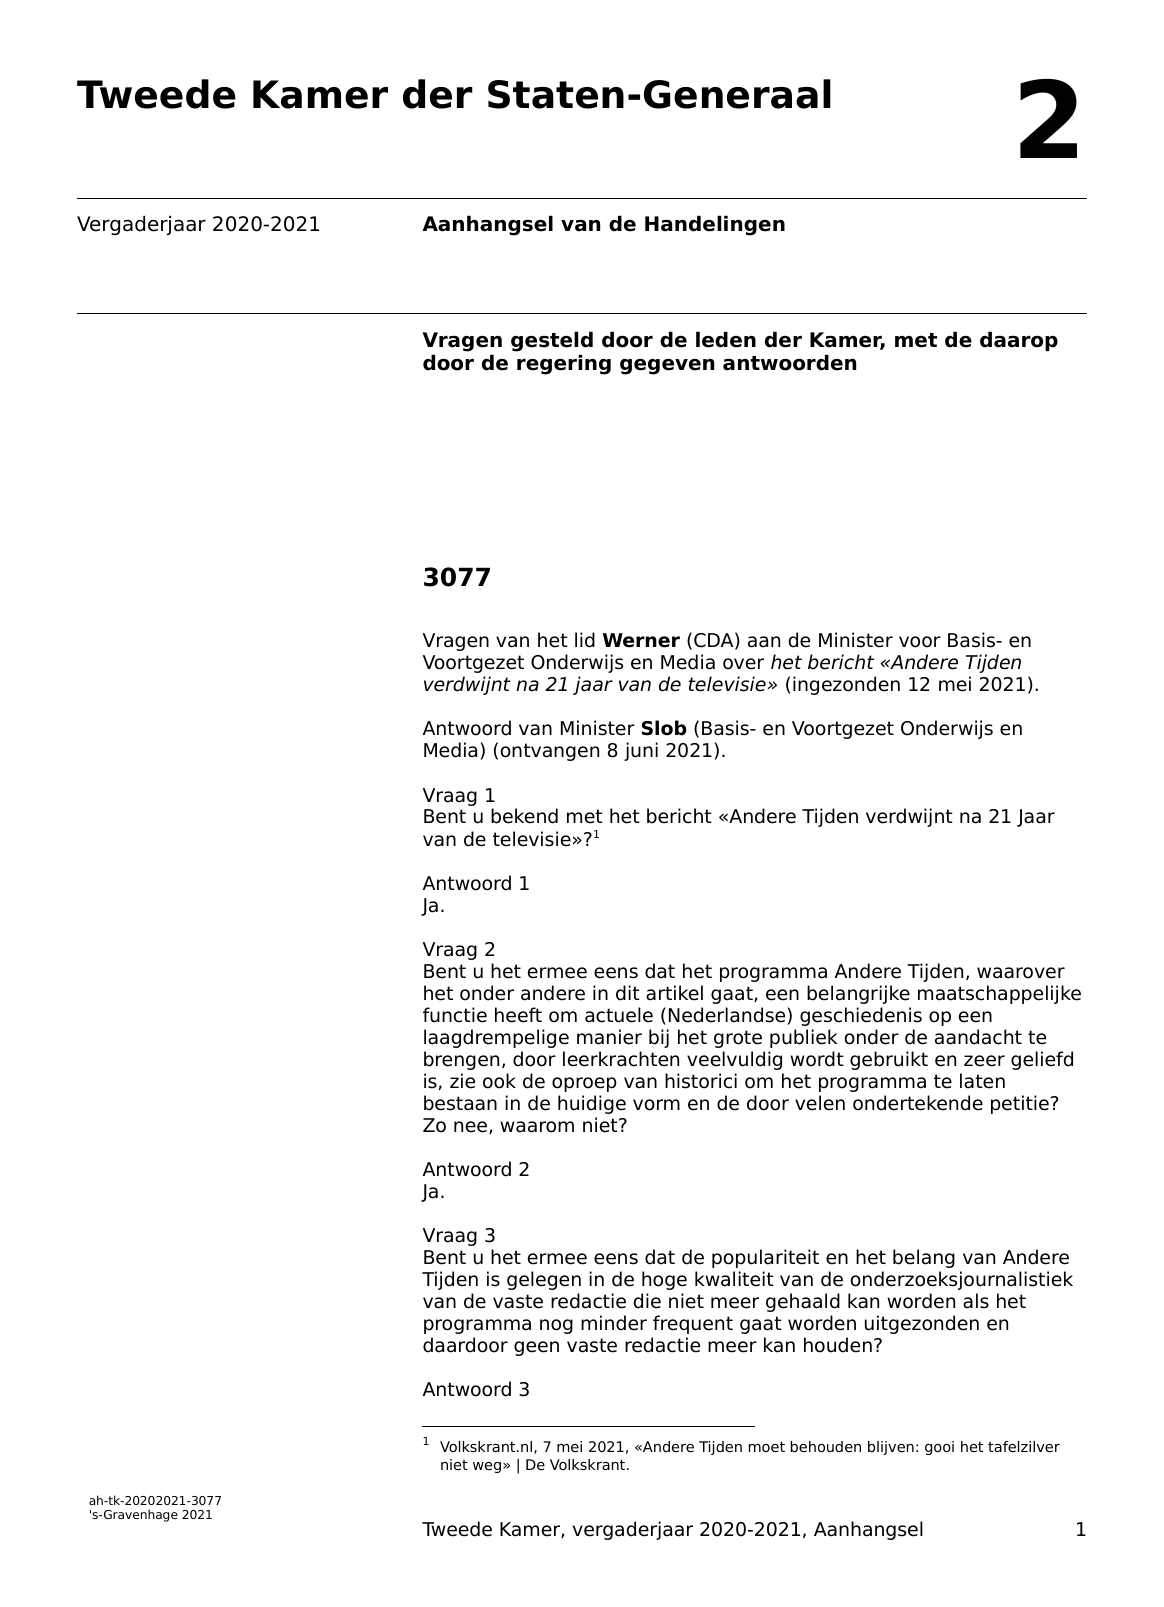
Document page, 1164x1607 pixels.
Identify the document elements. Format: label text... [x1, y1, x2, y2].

text Vraag 2 [422, 939, 1087, 961]
table_cell Aanhangsel van de Handelingen [422, 199, 1087, 313]
text Bent u het ermee eens dat het programma Andere Tijden, waarover het onder andere in dit artikel gaat, een belangrijke maatschappelijke functie heeft om actuele (Nederlandse) geschiedenis op een laagdrempelige manier bij het grote publiek onder de aandacht te brengen, door leerkrachten veelvuldig wordt gebruikt en zeer geliefd is, zie ook de oproep van historici om het programma te laten bestaan in de huidige vorm en de door velen ondertekende petitie? Zo nee, waarom niet? [422, 961, 1087, 1137]
text Ja. [422, 1181, 1087, 1203]
text Antwoord 3 [422, 1379, 1087, 1401]
text Antwoord 2 [422, 1159, 1087, 1181]
table_header Tweede Kamer der Staten-Generaal [77, 59, 886, 198]
text 's-Gravenhage 2021 [88, 1508, 323, 1522]
text Vragen van het lid Werner (CDA) aan de Minister voor Basis- en Voortgezet Onderwijs en Media over het bericht «Andere Tijden verdwijnt na 21 jaar van de televisie» (ingezonden 12 mei 2021). [422, 630, 1087, 696]
text Antwoord 1 [422, 873, 1087, 894]
text Vraag 3 [422, 1225, 1087, 1247]
text Vraag 1 [422, 784, 1087, 806]
table_header 2 [886, 59, 1087, 198]
text ah-tk-20202021-3077 [88, 1494, 323, 1508]
table_cell [77, 314, 422, 375]
table_cell Vergaderjaar 2020-2021 [77, 199, 422, 313]
text 3077 [422, 563, 1087, 592]
text Antwoord van Minister Slob (Basis- en Voortgezet Onderwijs en Media) (ontvangen 8 juni 2021). [422, 718, 1087, 762]
text Bent u het ermee eens dat de populariteit en het belang van Andere Tijden is gelegen in de hoge kwaliteit van de onderzoeksjournalistiek van de vaste redactie die niet meer gehaald kan worden als het programma nog minder frequent gaat worden uitgezonden en daardoor geen vaste redactie meer kan houden? [422, 1247, 1087, 1357]
table_cell Vragen gesteld door de leden der Kamer, met de daarop door de regering gegeven antwoorden [422, 314, 1087, 375]
text Ja. [422, 894, 1087, 917]
text Volkskrant.nl, 7 mei 2021, «Andere Tijden moet behouden blijven: gooi het tafelzilver niet weg» | De Volkskrant. [422, 1435, 1087, 1474]
text Bent u bekend met het bericht «Andere Tijden verdwijnt na 21 Jaar van de televisie»? [422, 806, 1087, 850]
